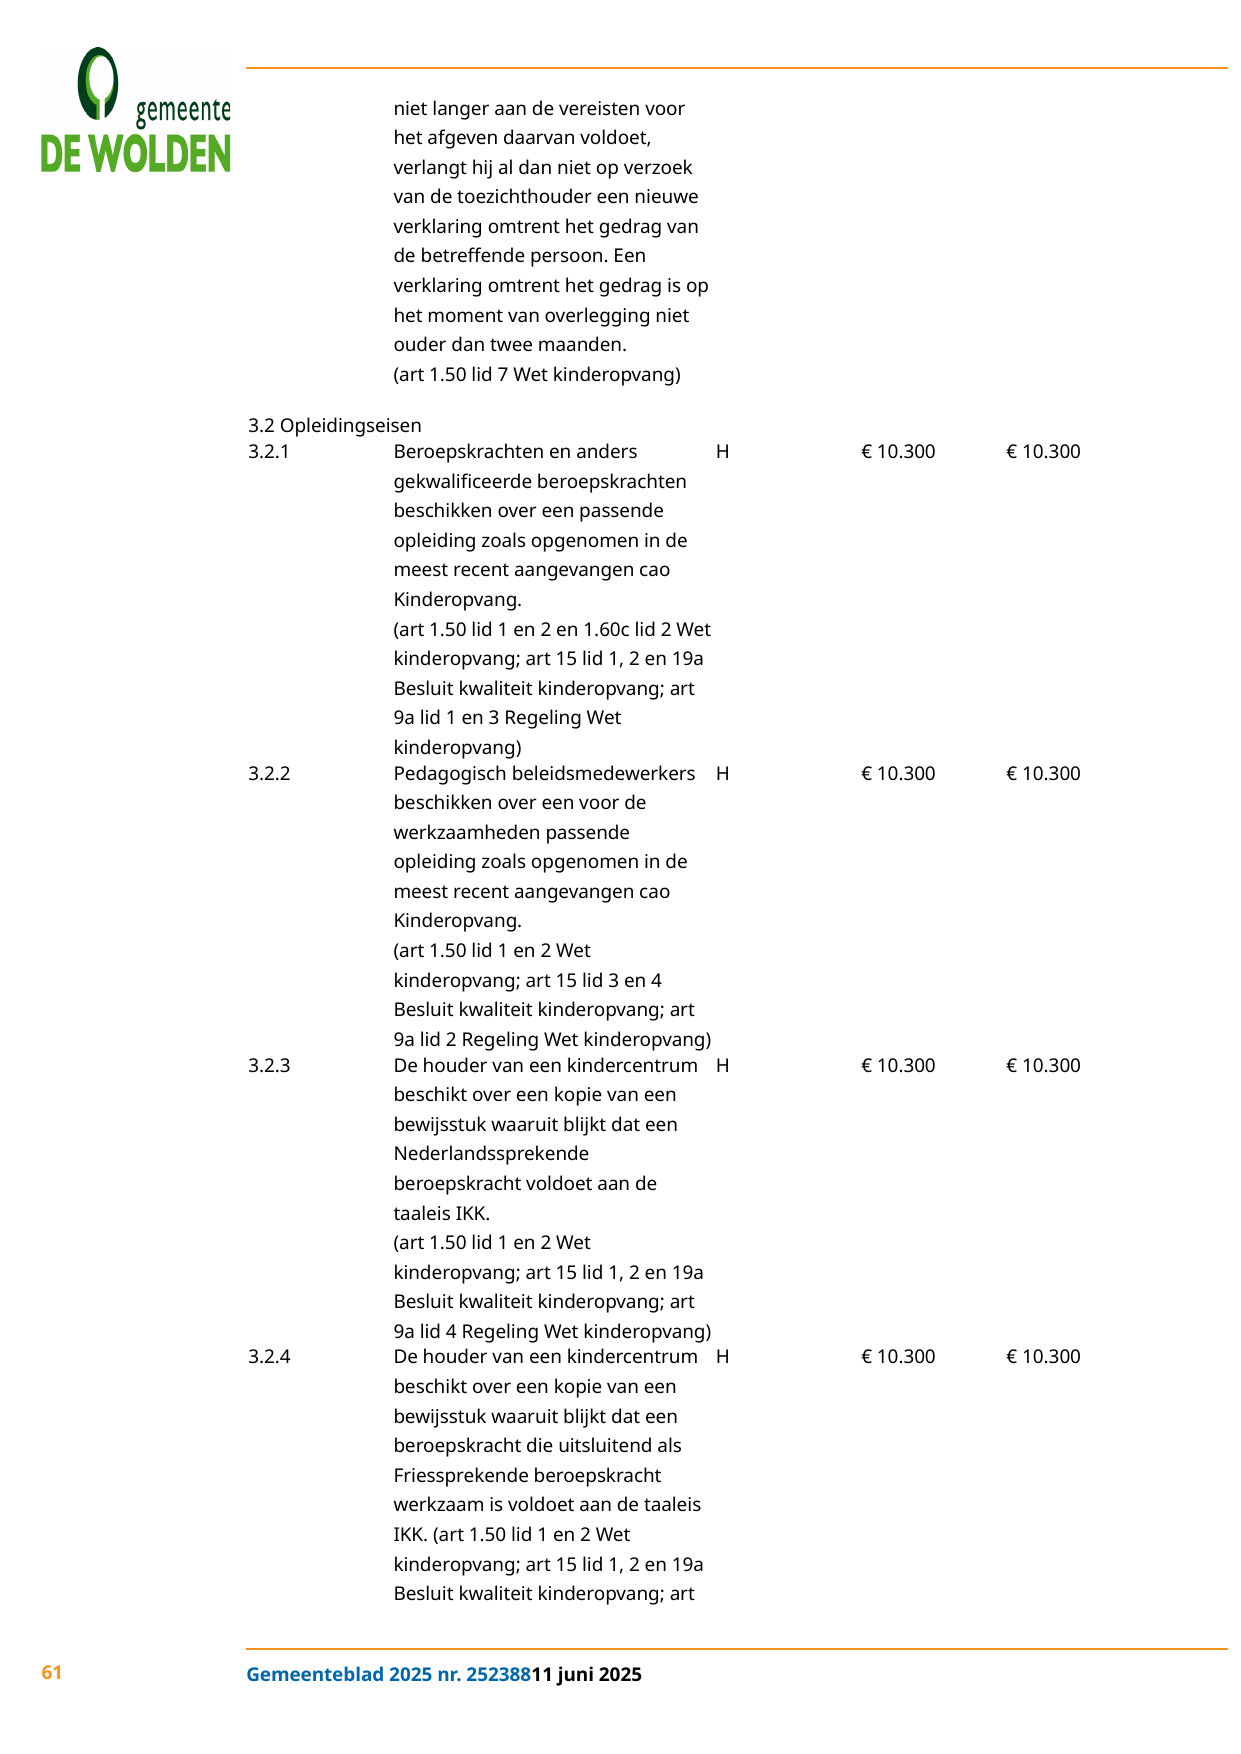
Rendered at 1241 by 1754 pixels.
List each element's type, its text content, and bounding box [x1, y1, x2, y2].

table_cell € 10.300 [1006, 1052, 1152, 1344]
table_cell [716, 387, 861, 412]
table_cell De houder van een kindercentrum beschikt over een kopie van een bewijsstuk waaruit blijkt dat een Nederlandssprekende beroepskracht voldoet aan de taaleis IKK. (art 1.50 lid 1 en 2 Wet kinderopvang; art 15 lid 1, 2 en 19a Besluit kwaliteit kinderopvang; art 9a lid 4 Regeling Wet kinderopvang) [393, 1052, 716, 1344]
table_cell H [716, 760, 861, 1052]
table_cell € 10.300 [861, 438, 1006, 760]
table_cell De houder van een kindercentrum beschikt over een kopie van een bewijsstuk waaruit blijkt dat een beroepskracht die uitsluitend als Friessprekende beroepskracht werkzaam is voldoet aan de taaleis IKK. (art 1.50 lid 1 en 2 Wet kinderopvang; art 15 lid 1, 2 en 19a Besluit kwaliteit kinderopvang; art [393, 1344, 716, 1606]
picture [41, 47, 231, 172]
table_cell 3.2.1 [248, 438, 393, 760]
table_cell € 10.300 [1006, 1344, 1152, 1606]
table_header [861, 95, 1006, 387]
table_header [716, 95, 861, 387]
table_cell H [716, 1052, 861, 1344]
table_cell [393, 387, 716, 412]
table_cell H [716, 438, 861, 760]
table_cell € 10.300 [1006, 438, 1152, 760]
table_cell € 10.300 [861, 1052, 1006, 1344]
table_cell 3.2.4 [248, 1344, 393, 1606]
table_cell € 10.300 [1006, 760, 1152, 1052]
table_cell € 10.300 [861, 1344, 1006, 1606]
table_header [1006, 95, 1152, 387]
table_cell € 10.300 [861, 760, 1006, 1052]
table_cell [248, 387, 393, 412]
table_cell [861, 387, 1006, 412]
table_cell Beroepskrachten en anders gekwalificeerde beroepskrachten beschikken over een passende opleiding zoals opgenomen in de meest recent aangevangen cao Kinderopvang. (art 1.50 lid 1 en 2 en 1.60c lid 2 Wet kinderopvang; art 15 lid 1, 2 en 19a Besluit kwaliteit kinderopvang; art 9a lid 1 en 3 Regeling Wet kinderopvang) [393, 438, 716, 760]
table_cell 3.2.2 [248, 760, 393, 1052]
table_header [248, 95, 393, 387]
table_cell [1006, 387, 1152, 412]
table_cell 3.2.3 [248, 1052, 393, 1344]
table_header niet langer aan de vereisten voor het afgeven daarvan voldoet, verlangt hij al dan niet op verzoek van de toezichthouder een nieuwe verklaring omtrent het gedrag van de betreffende persoon. Een verklaring omtrent het gedrag is op het moment van overlegging niet ouder dan twee maanden. (art 1.50 lid 7 Wet kinderopvang) [393, 95, 716, 387]
table_cell H [716, 1344, 861, 1606]
table_cell Pedagogisch beleidsmedewerkers beschikken over een voor de werkzaamheden passende opleiding zoals opgenomen in de meest recent aangevangen cao Kinderopvang. (art 1.50 lid 1 en 2 Wet kinderopvang; art 15 lid 3 en 4 Besluit kwaliteit kinderopvang; art 9a lid 2 Regeling Wet kinderopvang) [393, 760, 716, 1052]
table_cell 3.2 Opleidingseisen [248, 413, 1152, 438]
